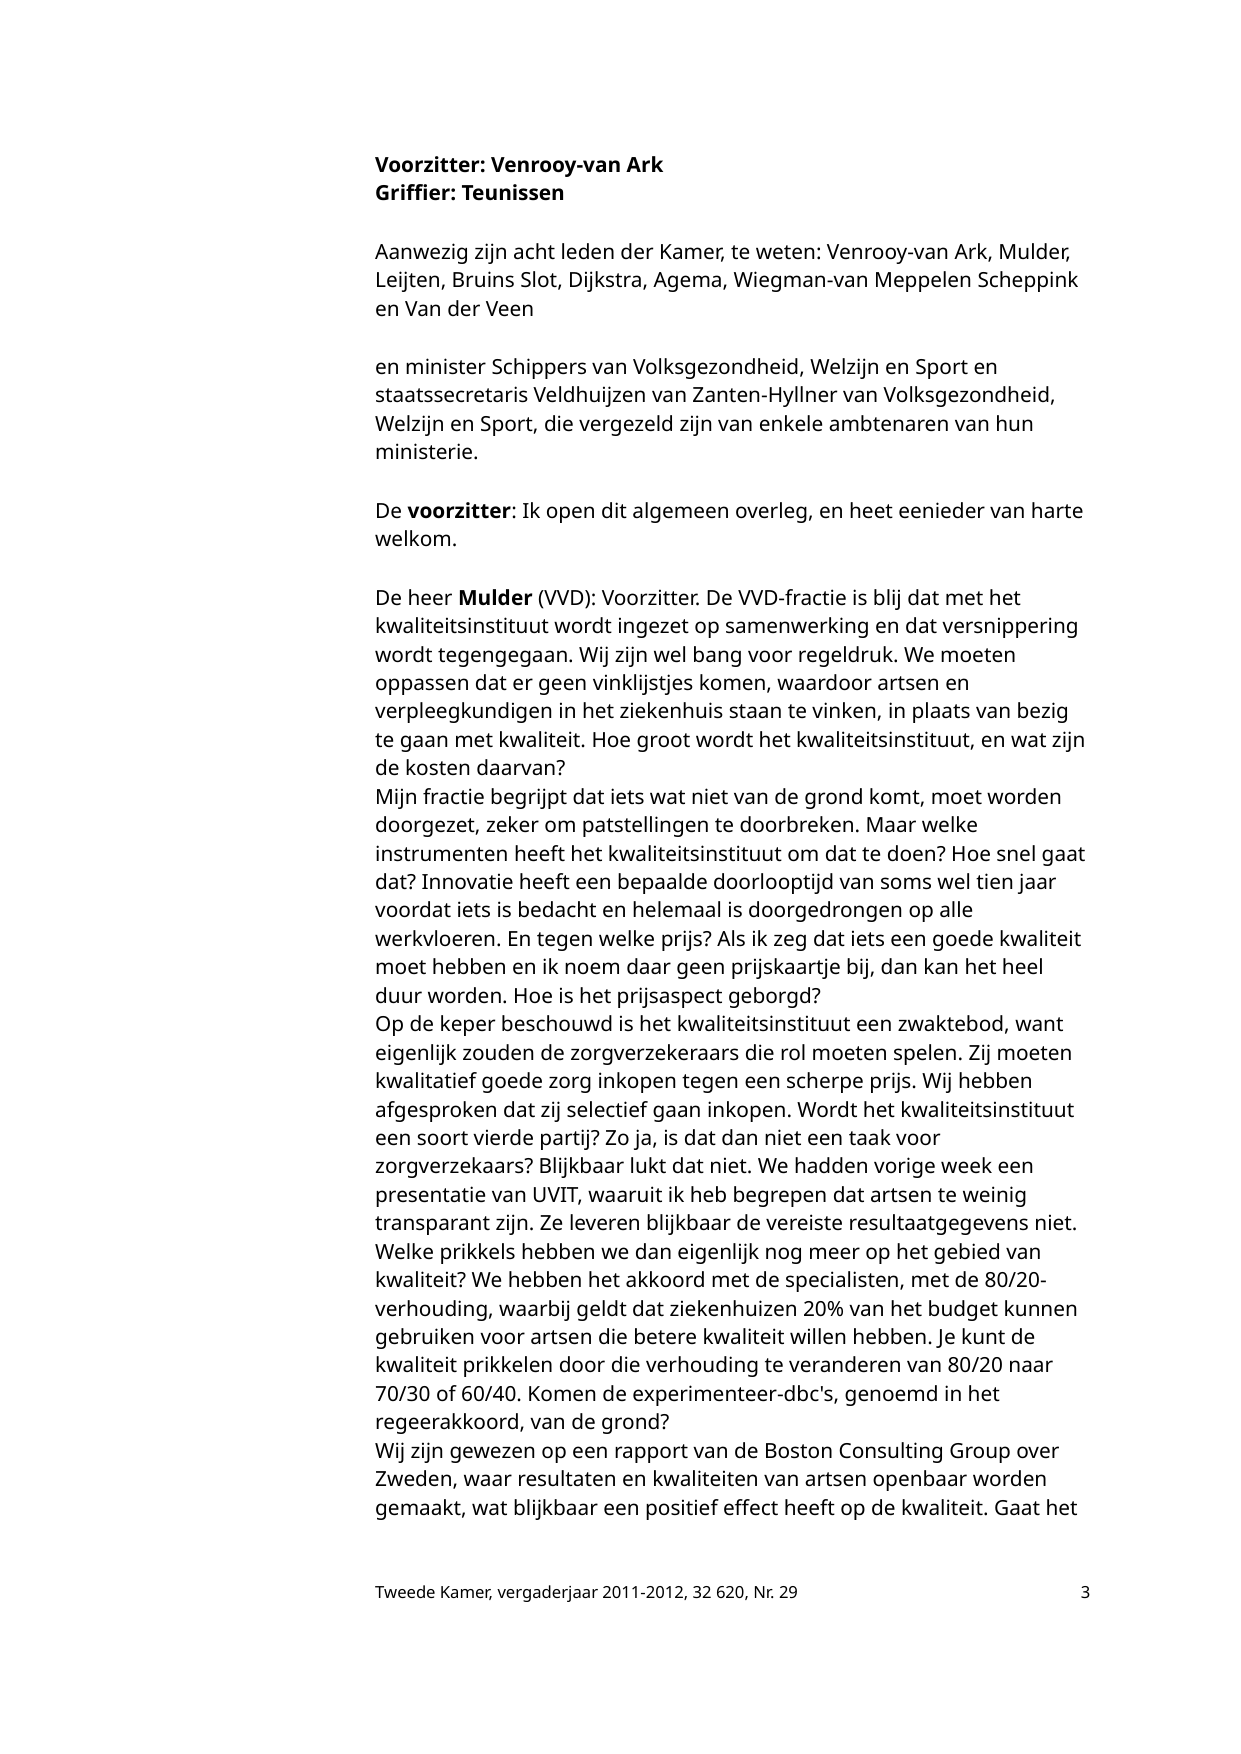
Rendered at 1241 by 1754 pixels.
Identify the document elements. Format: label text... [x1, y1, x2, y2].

text De heer Mulder (VVD): Voorzitter. De VVD-fractie is blij dat met het kwaliteitsinstituut wordt ingezet op samenwerking en dat versnippering wordt tegengegaan. Wij zijn wel bang voor regeldruk. We moeten oppassen dat er geen vinklijstjes komen, waardoor artsen en verpleegkundigen in het ziekenhuis staan te vinken, in plaats van bezig te gaan met kwaliteit. Hoe groot wordt het kwaliteitsinstituut, en wat zijn de kosten daarvan? [375, 583, 1090, 782]
text Voorzitter: Venrooy-van Ark [375, 150, 1090, 178]
text Op de keper beschouwd is het kwaliteitsinstituut een zwaktebod, want eigenlijk zouden de zorgverzekeraars die rol moeten spelen. Zij moeten kwalitatief goede zorg inkopen tegen een scherpe prijs. Wij hebben afgesproken dat zij selectief gaan inkopen. Wordt het kwaliteitsinstituut een soort vierde partij? Zo ja, is dat dan niet een taak voor zorgverzekaars? Blijkbaar lukt dat niet. We hadden vorige week een presentatie van UVIT, waaruit ik heb begrepen dat artsen te weinig transparant zijn. Ze leveren blijkbaar de vereiste resultaatgegevens niet. Welke prikkels hebben we dan eigenlijk nog meer op het gebied van kwaliteit? We hebben het akkoord met de specialisten, met de 80/20-verhouding, waarbij geldt dat ziekenhuizen 20% van het budget kunnen gebruiken voor artsen die betere kwaliteit willen hebben. Je kunt de kwaliteit prikkelen door die verhouding te veranderen van 80/20 naar 70/30 of 60/40. Komen de experimenteer-dbc's, genoemd in het regeerakkoord, van de grond? [375, 1009, 1090, 1436]
text Griffier: Teunissen [375, 178, 1090, 207]
text Wij zijn gewezen op een rapport van de Boston Consulting Group over Zweden, waar resultaten en kwaliteiten van artsen openbaar worden gemaakt, wat blijkbaar een positief effect heeft op de kwaliteit. Gaat het [375, 1436, 1090, 1521]
text Aanwezig zijn acht leden der Kamer, te weten: Venrooy-van Ark, Mulder, Leijten, Bruins Slot, Dijkstra, Agema, Wiegman-van Meppelen Scheppink en Van der Veen [375, 237, 1090, 322]
text De voorzitter: Ik open dit algemeen overleg, en heet eenieder van harte welkom. [375, 496, 1090, 553]
text en minister Schippers van Volksgezondheid, Welzijn en Sport en staatssecretaris Veldhuijzen van Zanten-Hyllner van Volksgezondheid, Welzijn en Sport, die vergezeld zijn van enkele ambtenaren van hun ministerie. [375, 352, 1090, 466]
text Mijn fractie begrijpt dat iets wat niet van de grond komt, moet worden doorgezet, zeker om patstellingen te doorbreken. Maar welke instrumenten heeft het kwaliteitsinstituut om dat te doen? Hoe snel gaat dat? Innovatie heeft een bepaalde doorlooptijd van soms wel tien jaar voordat iets is bedacht en helemaal is doorgedrongen op alle werkvloeren. En tegen welke prijs? Als ik zeg dat iets een goede kwaliteit moet hebben en ik noem daar geen prijskaartje bij, dan kan het heel duur worden. Hoe is het prijsaspect geborgd? [375, 782, 1090, 1009]
